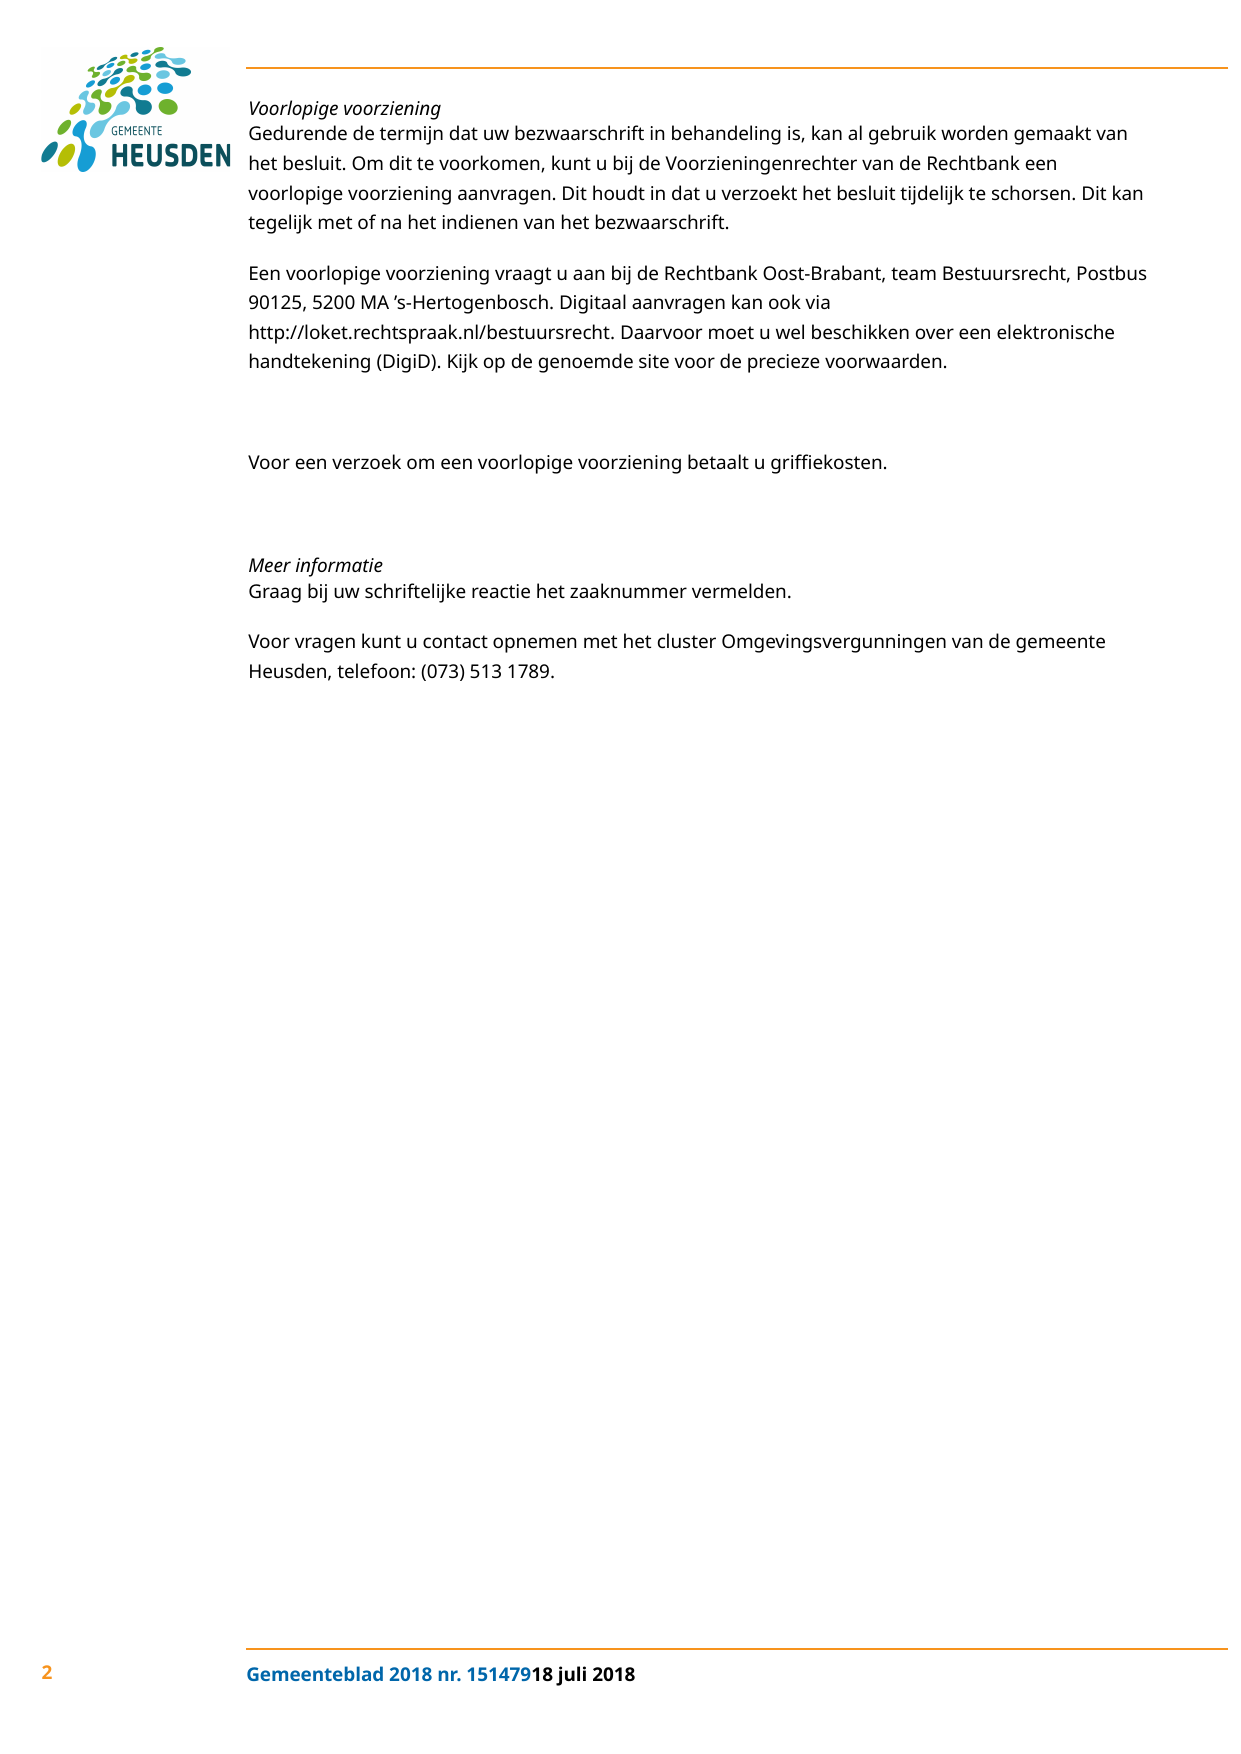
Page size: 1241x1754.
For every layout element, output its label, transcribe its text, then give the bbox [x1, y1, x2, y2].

text Voor een verzoek om een voorlopige voorziening betaalt u griffiekosten. [248, 449, 1152, 475]
picture [41, 47, 231, 172]
text Gedurende de termijn dat uw bezwaarschrift in behandeling is, kan al gebruik worden gemaakt van het besluit. Om dit te voorkomen, kunt u bij de Voorzieningenrechter van de Rechtbank een voorlopige voorziening aanvragen. Dit houdt in dat u verzoekt het besluit tijdelijk te schorsen. Dit kan tegelijk met of na het indienen van het bezwaarschrift. [248, 121, 1152, 235]
text Een voorlopige voorziening vraagt u aan bij de Rechtbank Oost-Brabant, team Bestuursrecht, Postbus 90125, 5200 MA ’s-Hertogenbosch. Digitaal aanvragen kan ook via http://loket.rechtspraak.nl/bestuursrecht. Daarvoor moet u wel beschikken over een elektronische handtekening (DigiD). Kijk op de genoemde site voor de precieze voorwaarden. [248, 260, 1152, 374]
text Voor vragen kunt u contact opnemen met het cluster Omgevingsvergunningen van de gemeente Heusden, telefoon: (073) 513 1789. [248, 629, 1152, 684]
text Graag bij uw schriftelijke reactie het zaaknummer vermelden. [248, 578, 1152, 604]
text Voorlopige voorziening [248, 95, 1152, 121]
text Meer informatie [248, 552, 1152, 578]
